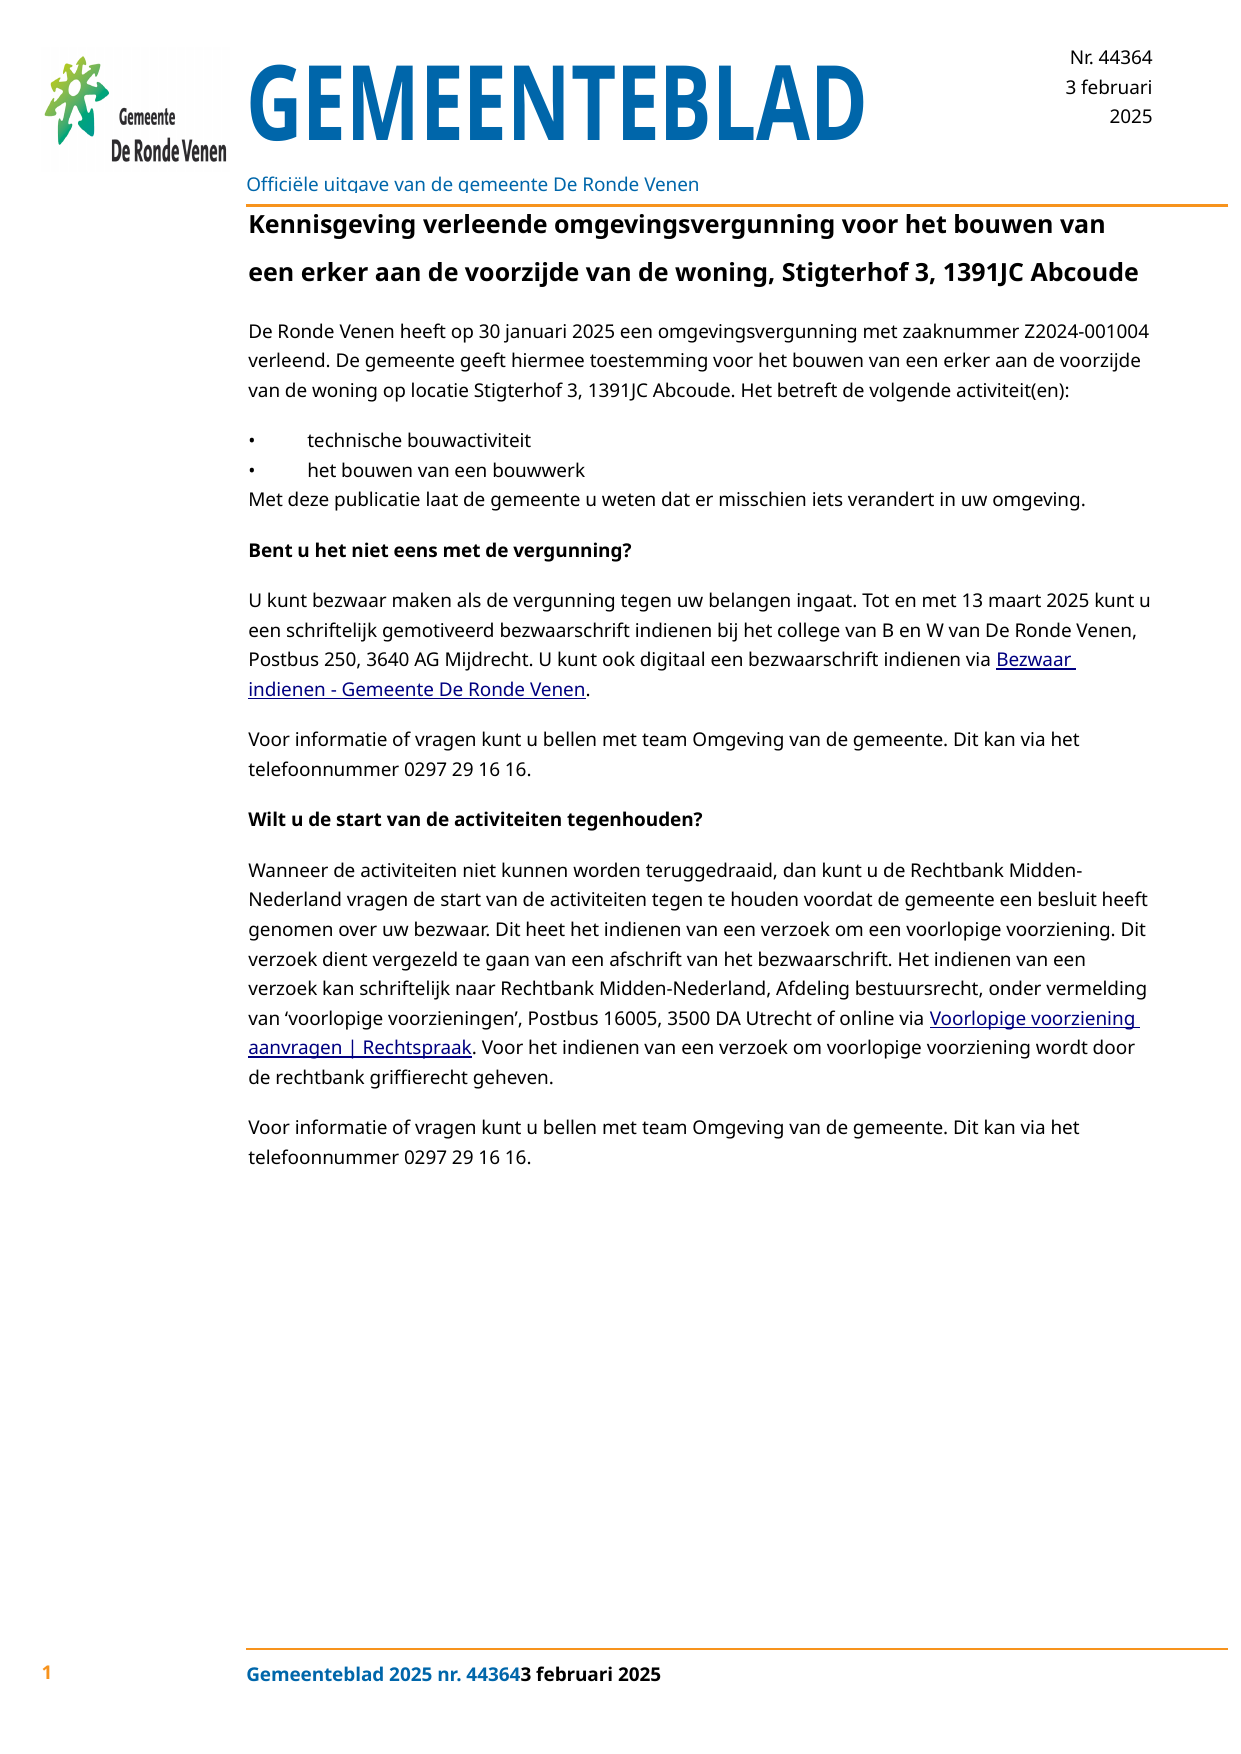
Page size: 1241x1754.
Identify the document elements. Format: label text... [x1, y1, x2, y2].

text Bent u het niet eens met de vergunning? [248, 537, 1152, 563]
text De Ronde Venen heeft op 30 januari 2025 een omgevingsvergunning met zaaknummer Z2024-001004 verleend. De gemeente geeft hiermee toestemming voor het bouwen van een erker aan de voorzijde van de woning op locatie Stigterhof 3, 1391JC Abcoude. Het betreft de volgende activiteit(en): [248, 318, 1152, 403]
text U kunt bezwaar maken als de vergunning tegen uw belangen ingaat. Tot en met 13 maart 2025 kunt u een schriftelijk gemotiveerd bezwaarschrift indienen bij het college van B en W van De Ronde Venen, Postbus 250, 3640 AG Mijdrecht. U kunt ook digitaal een bezwaarschrift indienen via Bezwaar indienen - Gemeente De Ronde Venen. [248, 587, 1152, 702]
text Kennisgeving verleende omgevingsvergunning voor het bouwen van een erker aan de voorzijde van de woning, Stigterhof 3, 1391JC Abcoude [248, 207, 1152, 288]
list het bouwen van een bouwwerk [248, 457, 1152, 483]
list technische bouwactiviteit [248, 427, 1152, 453]
text Voor informatie of vragen kunt u bellen met team Omgeving van de gemeente. Dit kan via het telefoonnummer 0297 29 16 16. [248, 727, 1152, 782]
text Wanneer de activiteiten niet kunnen worden teruggedraaid, dan kunt u de Rechtbank Midden-Nederland vragen de start van de activiteiten tegen te houden voordat de gemeente een besluit heeft genomen over uw bezwaar. Dit heet het indienen van een verzoek om een voorlopige voorziening. Dit verzoek dient vergezeld te gaan van een afschrift van het bezwaarschrift. Het indienen van een verzoek kan schriftelijk naar Rechtbank Midden-Nederland, Afdeling bestuursrecht, onder vermelding van ‘voorlopige voorzieningen’, Postbus 16005, 3500 DA Utrecht of online via Voorlopige voorziening aanvragen | Rechtspraak. Voor het indienen van een verzoek om voorlopige voorziening wordt door de rechtbank griffierecht geheven. [248, 857, 1152, 1090]
text Voor informatie of vragen kunt u bellen met team Omgeving van de gemeente. Dit kan via het telefoonnummer 0297 29 16 16. [248, 1114, 1152, 1170]
picture [41, 47, 231, 172]
text Wilt u de start van de activiteiten tegenhouden? [248, 807, 1152, 832]
text Met deze publicatie laat de gemeente u weten dat er misschien iets verandert in uw omgeving. [248, 487, 1152, 512]
